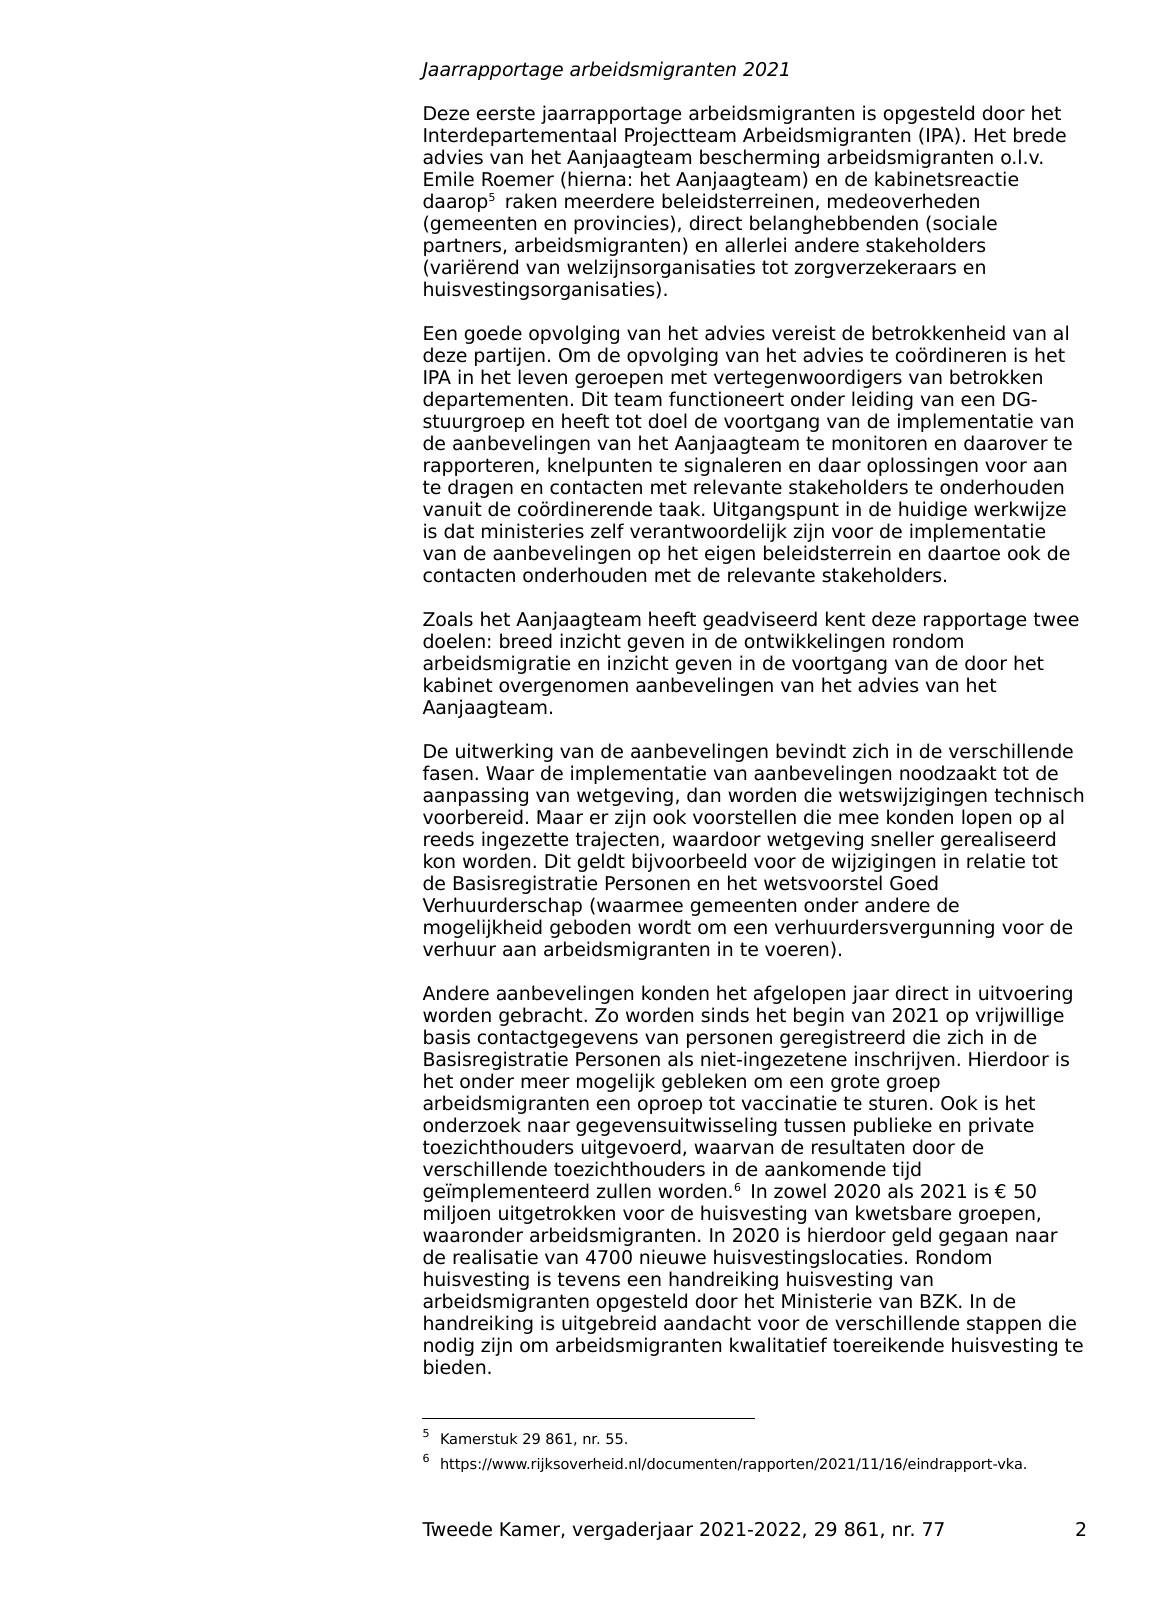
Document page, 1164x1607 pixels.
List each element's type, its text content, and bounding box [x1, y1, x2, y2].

text Kamerstuk 29 861, nr. 55. [422, 1427, 1087, 1449]
text Deze eerste jaarrapportage arbeidsmigranten is opgesteld door het Interdepartementaal Projectteam Arbeidsmigranten (IPA). Het brede advies van het Aanjaagteam bescherming arbeidsmigranten o.l.v. Emile Roemer (hierna: het Aanjaagteam) en de kabinetsreactie daarop raken meerdere beleidsterreinen, medeoverheden (gemeenten en provincies), direct belanghebbenden (sociale partners, arbeidsmigranten) en allerlei andere stakeholders (variërend van welzijnsorganisaties tot zorgverzekeraars en huisvestingsorganisaties). [422, 103, 1087, 301]
text Een goede opvolging van het advies vereist de betrokkenheid van al deze partijen. Om de opvolging van het advies te coördineren is het IPA in het leven geroepen met vertegenwoordigers van betrokken departementen. Dit team functioneert onder leiding van een DG-stuurgroep en heeft tot doel de voortgang van de implementatie van de aanbevelingen van het Aanjaagteam te monitoren en daarover te rapporteren, knelpunten te signaleren en daar oplossingen voor aan te dragen en contacten met relevante stakeholders te onderhouden vanuit de coördinerende taak. Uitgangspunt in de huidige werkwijze is dat ministeries zelf verantwoordelijk zijn voor de implementatie van de aanbevelingen op het eigen beleidsterrein en daartoe ook de contacten onderhouden met de relevante stakeholders. [422, 323, 1087, 587]
text De uitwerking van de aanbevelingen bevindt zich in de verschillende fasen. Waar de implementatie van aanbevelingen noodzaakt tot de aanpassing van wetgeving, dan worden die wetswijzigingen technisch voorbereid. Maar er zijn ook voorstellen die mee konden lopen op al reeds ingezette trajecten, waardoor wetgeving sneller gerealiseerd kon worden. Dit geldt bijvoorbeeld voor de wijzigingen in relatie tot de Basisregistratie Personen en het wetsvoorstel Goed Verhuurderschap (waarmee gemeenten onder andere de mogelijkheid geboden wordt om een verhuurdersvergunning voor de verhuur aan arbeidsmigranten in te voeren). [422, 741, 1087, 961]
subtitle Jaarrapportage arbeidsmigranten 2021 [422, 59, 1087, 81]
text https://www.rijksoverheid.nl/documenten/rapporten/2021/11/16/eindrapport-vka. [422, 1452, 1087, 1474]
text Zoals het Aanjaagteam heeft geadviseerd kent deze rapportage twee doelen: breed inzicht geven in de ontwikkelingen rondom arbeidsmigratie en inzicht geven in de voortgang van de door het kabinet overgenomen aanbevelingen van het advies van het Aanjaagteam. [422, 609, 1087, 719]
text Andere aanbevelingen konden het afgelopen jaar direct in uitvoering worden gebracht. Zo worden sinds het begin van 2021 op vrijwillige basis contactgegevens van personen geregistreerd die zich in de Basisregistratie Personen als niet-ingezetene inschrijven. Hierdoor is het onder meer mogelijk gebleken om een grote groep arbeidsmigranten een oproep tot vaccinatie te sturen. Ook is het onderzoek naar gegevensuitwisseling tussen publieke en private toezichthouders uitgevoerd, waarvan de resultaten door de verschillende toezichthouders in de aankomende tijd geïmplementeerd zullen worden. In zowel 2020 als 2021 is € 50 miljoen uitgetrokken voor de huisvesting van kwetsbare groepen, waaronder arbeidsmigranten. In 2020 is hierdoor geld gegaan naar de realisatie van 4700 nieuwe huisvestingslocaties. Rondom huisvesting is tevens een handreiking huisvesting van arbeidsmigranten opgesteld door het Ministerie van BZK. In de handreiking is uitgebreid aandacht voor de verschillende stappen die nodig zijn om arbeidsmigranten kwalitatief toereikende huisvesting te bieden. [422, 983, 1087, 1379]
